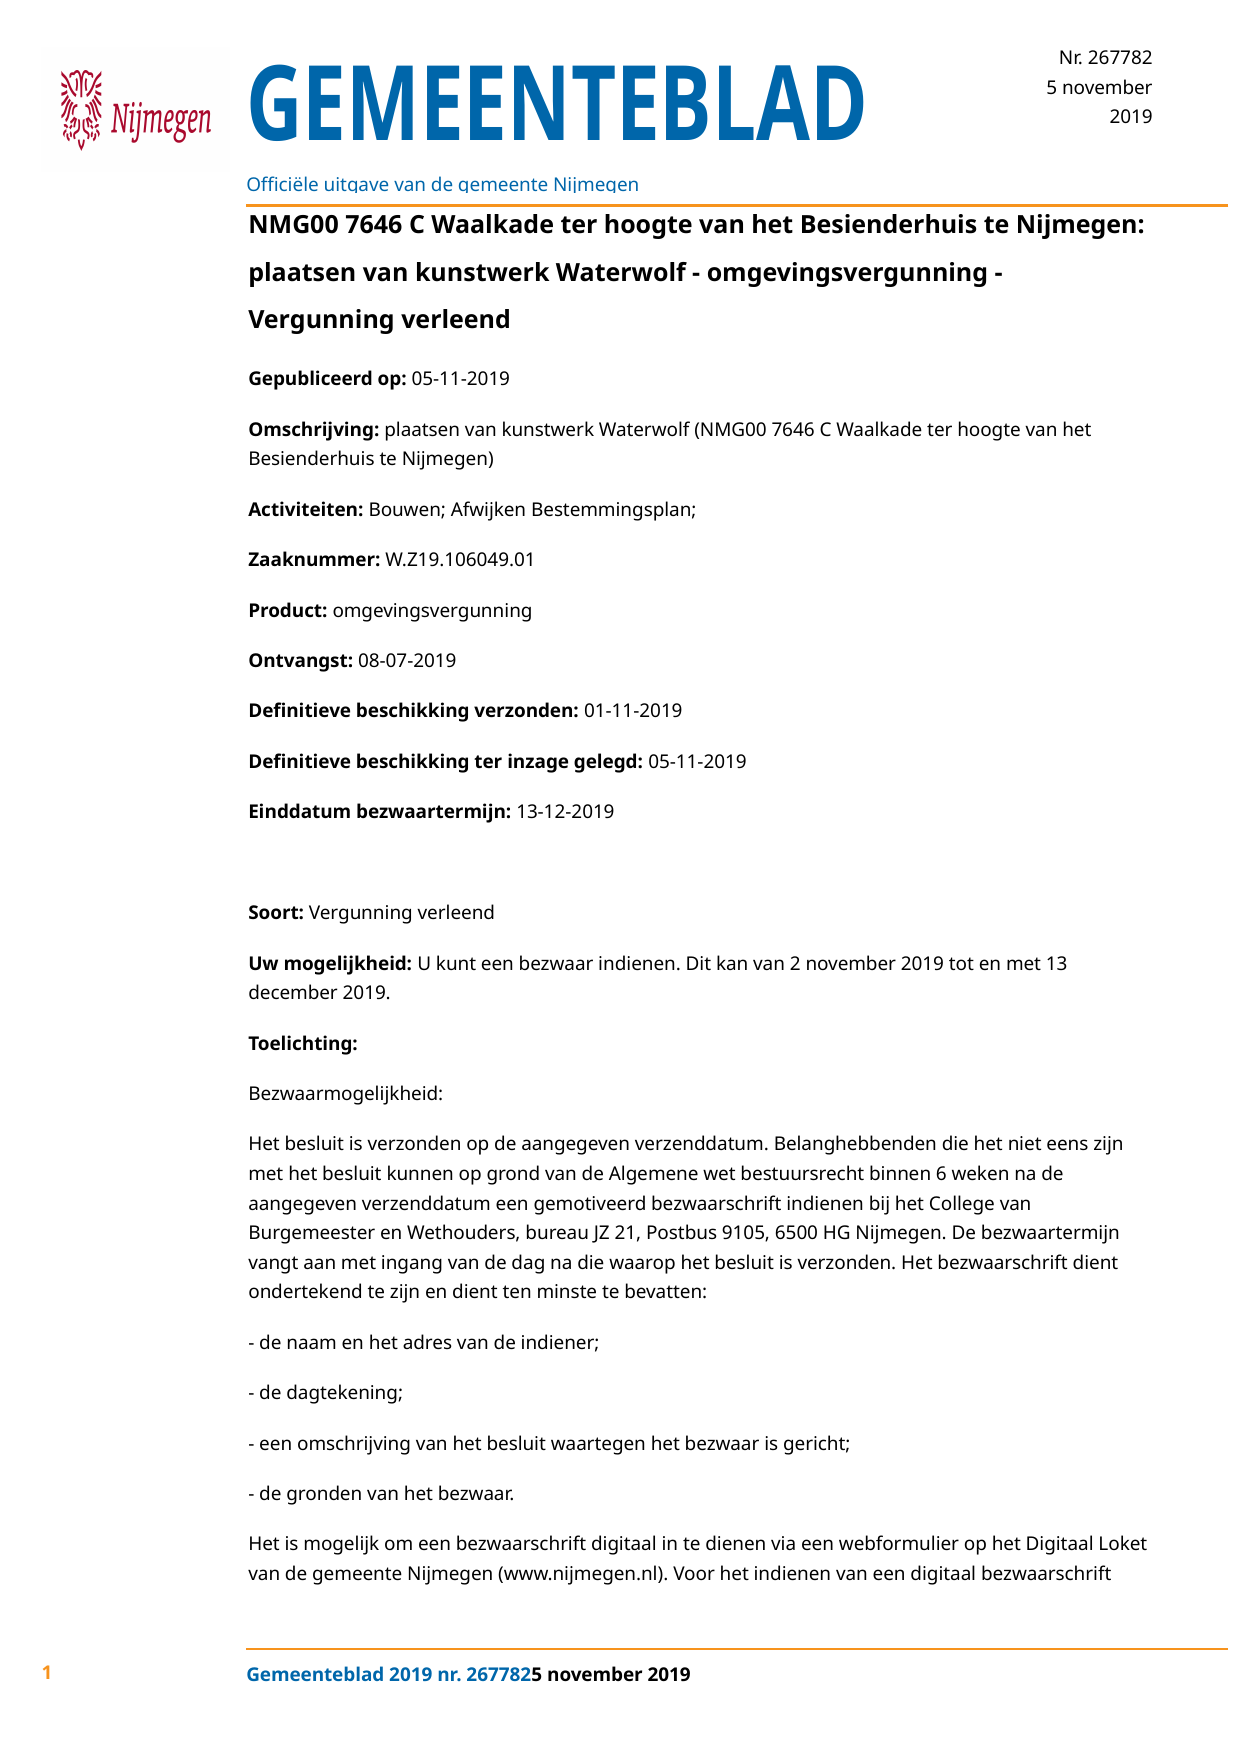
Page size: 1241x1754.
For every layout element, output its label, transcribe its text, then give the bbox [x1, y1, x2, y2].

text Zaaknummer: W.Z19.106049.01 [248, 546, 1152, 572]
text Bezwaarmogelijkheid: [248, 1080, 1152, 1106]
text Einddatum bezwaartermijn: 13-12-2019 [248, 798, 1152, 824]
text Toelichting: [248, 1030, 1152, 1055]
text - de gronden van het bezwaar. [248, 1480, 1152, 1506]
text Definitieve beschikking verzonden: 01-11-2019 [248, 698, 1152, 723]
text Definitieve beschikking ter inzage gelegd: 05-11-2019 [248, 748, 1152, 774]
text - de naam en het adres van de indiener; [248, 1329, 1152, 1354]
text - de dagtekening; [248, 1379, 1152, 1405]
text Uw mogelijkheid: U kunt een bezwaar indienen. Dit kan van 2 november 2019 tot en met 13 december 2019. [248, 950, 1152, 1005]
picture [41, 47, 231, 172]
text Activiteiten: Bouwen; Afwijken Bestemmingsplan; [248, 496, 1152, 522]
text - een omschrijving van het besluit waartegen het bezwaar is gericht; [248, 1430, 1152, 1455]
text Soort: Vergunning verleend [248, 899, 1152, 925]
text Het is mogelijk om een bezwaarschrift digitaal in te dienen via een webformulier op het Digitaal Loket van de gemeente Nijmegen (www.nijmegen.nl). Voor het indienen van een digitaal bezwaarschrift [248, 1531, 1152, 1586]
text Omschrijving: plaatsen van kunstwerk Waterwolf (NMG00 7646 C Waalkade ter hoogte van het Besienderhuis te Nijmegen) [248, 416, 1152, 471]
text Gepubliceerd op: 05-11-2019 [248, 366, 1152, 391]
text Het besluit is verzonden op de aangegeven verzenddatum. Belanghebbenden die het niet eens zijn met het besluit kunnen op grond van de Algemene wet bestuursrecht binnen 6 weken na de aangegeven verzenddatum een gemotiveerd bezwaarschrift indienen bij het College van Burgemeester en Wethouders, bureau JZ 21, Postbus 9105, 6500 HG Nijmegen. De bezwaartermijn vangt aan met ingang van de dag na die waarop het besluit is verzonden. Het bezwaarschrift dient ondertekend te zijn en dient ten minste te bevatten: [248, 1131, 1152, 1304]
text Product: omgevingsvergunning [248, 597, 1152, 622]
text NMG00 7646 C Waalkade ter hoogte van het Besienderhuis te Nijmegen: plaatsen van kunstwerk Waterwolf - omgevingsvergunning - Vergunning verleend [248, 207, 1152, 336]
text Ontvangst: 08-07-2019 [248, 647, 1152, 673]
